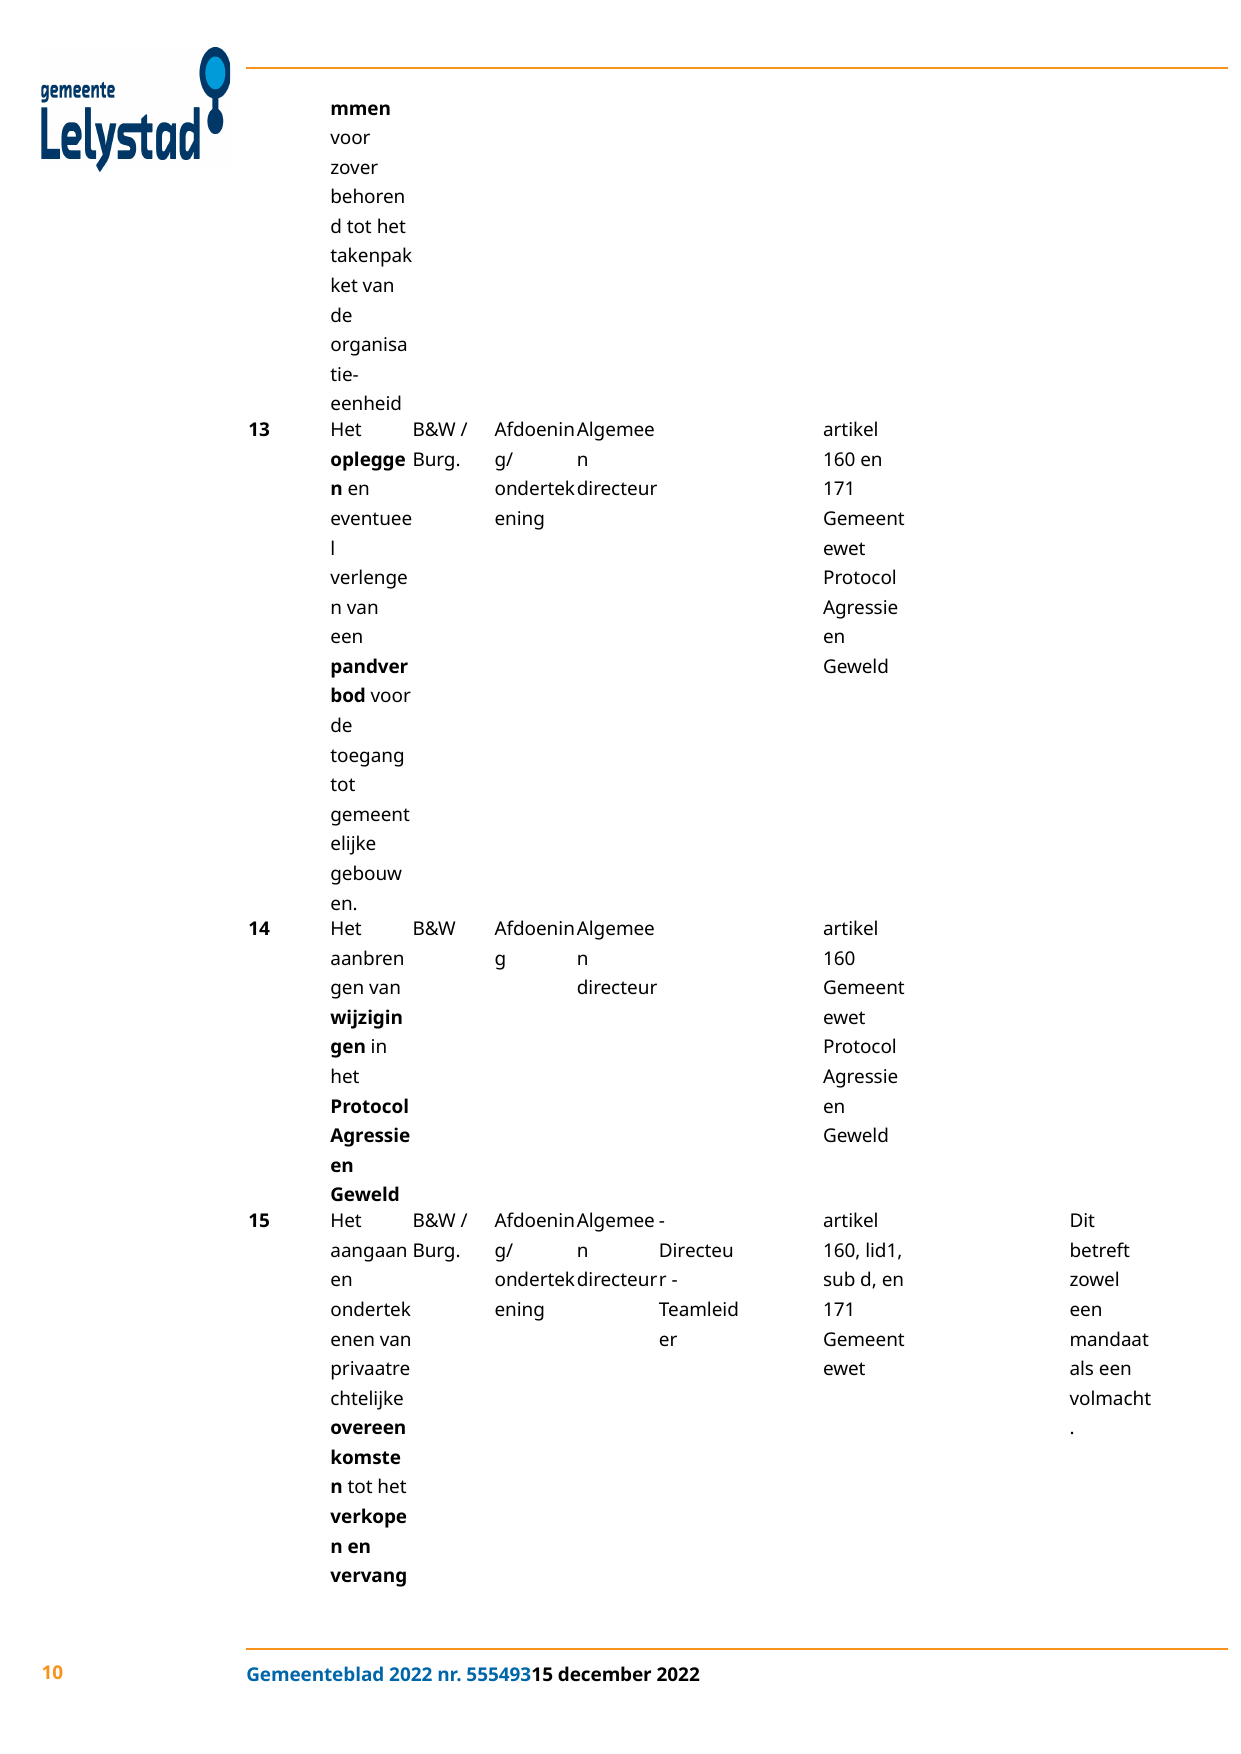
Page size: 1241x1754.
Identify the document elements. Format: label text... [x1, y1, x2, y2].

table_cell [659, 416, 741, 915]
table_cell artikel 160 en 171 Gemeentewet Protocol Agressie en Geweld [823, 416, 905, 915]
table_cell artikel 160 Gemeentewet Protocol Agressie en Geweld [823, 915, 905, 1207]
table_cell [1069, 915, 1152, 1207]
table_cell [905, 95, 987, 416]
table_cell B&W / Burg. [412, 1208, 494, 1588]
table_cell [987, 95, 1069, 416]
table_cell [577, 95, 659, 416]
table_cell Het aangaan en ondertekenen van privaatrechtelijke overeenkomsten tot het verkopen en vervang [330, 1208, 412, 1588]
table_cell Algemeen directeur [577, 416, 659, 915]
table_cell [987, 416, 1069, 915]
table_cell [905, 915, 987, 1207]
table_cell [659, 915, 741, 1207]
table_cell [1069, 95, 1152, 416]
table_cell Afdoening [494, 915, 577, 1207]
table_cell Dit betreft zowel een mandaat als een volmacht. [1069, 1208, 1152, 1588]
table_cell [494, 95, 577, 416]
table_cell [987, 915, 1069, 1207]
table_cell Algemeen directeur [577, 1208, 659, 1588]
table_cell [987, 1208, 1069, 1588]
table_cell mmen voor zover behorend tot het takenpakket van de organisatie-eenheid [330, 95, 412, 416]
table_cell [823, 95, 905, 416]
table_cell Afdoening/ondertekening [494, 416, 577, 915]
table_cell [1069, 416, 1152, 915]
table_cell [905, 416, 987, 915]
table_cell [412, 95, 494, 416]
table_cell B&W [412, 915, 494, 1207]
table_cell [659, 95, 741, 416]
table_cell [905, 1208, 987, 1588]
picture [41, 47, 231, 172]
table_cell [741, 95, 823, 416]
table_cell [741, 1208, 823, 1588]
table_cell - Directeur - Teamleider [659, 1208, 741, 1588]
table_cell artikel 160, lid1, sub d, en 171 Gemeentewet [823, 1208, 905, 1588]
table_cell Algemeen directeur [577, 915, 659, 1207]
table_cell B&W / Burg. [412, 416, 494, 915]
table_cell [741, 416, 823, 915]
table_cell 14 [248, 915, 330, 1207]
table_cell 15 [248, 1208, 330, 1588]
table_cell 13 [248, 416, 330, 915]
table_cell Afdoening/ondertekening [494, 1208, 577, 1588]
table_cell Het opleggen en eventueel verlengen van een pandverbod voor de toegang tot gemeentelijke gebouwen. [330, 416, 412, 915]
table_cell [741, 915, 823, 1207]
table_cell [248, 95, 330, 416]
table_cell Het aanbrengen van wijzigingen in het Protocol Agressie en Geweld [330, 915, 412, 1207]
